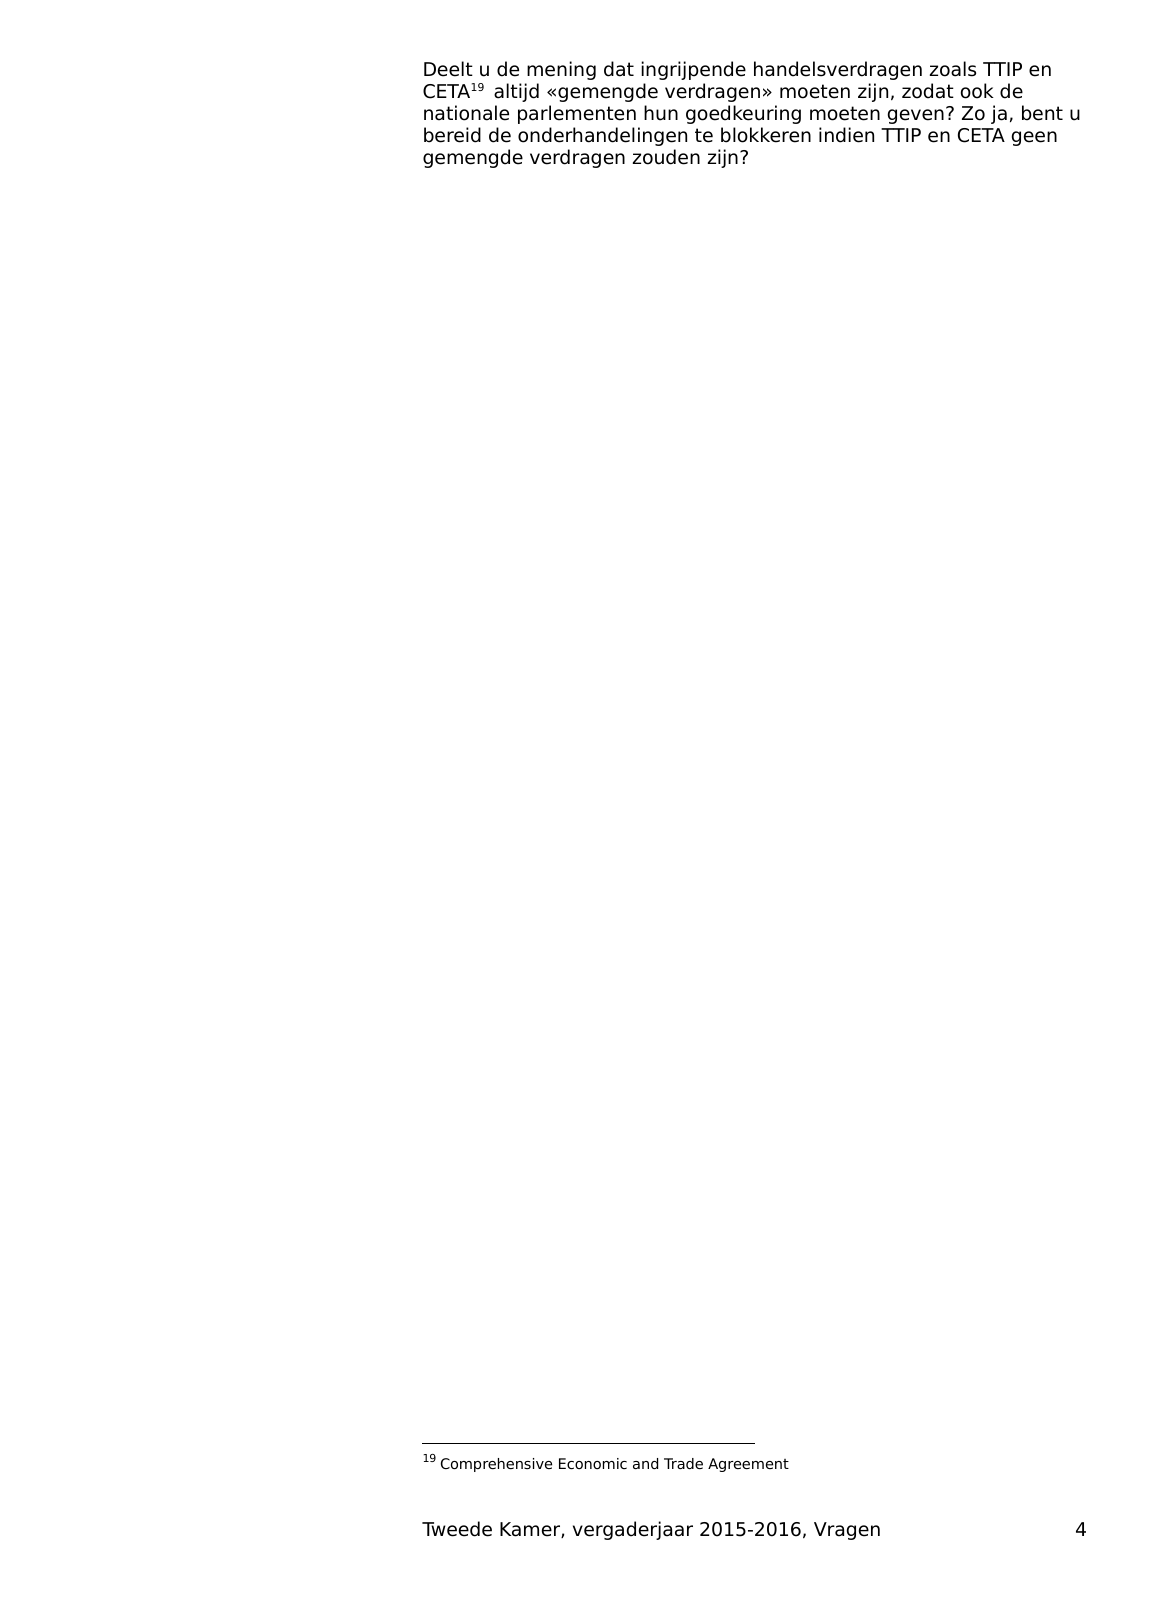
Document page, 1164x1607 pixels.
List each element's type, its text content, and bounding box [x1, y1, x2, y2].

text Comprehensive Economic and Trade Agreement [422, 1452, 1087, 1474]
text Deelt u de mening dat ingrijpende handelsverdragen zoals TTIP en CETA altijd «gemengde verdragen» moeten zijn, zodat ook de nationale parlementen hun goedkeuring moeten geven? Zo ja, bent u bereid de onderhandelingen te blokkeren indien TTIP en CETA geen gemengde verdragen zouden zijn? [422, 59, 1087, 169]
